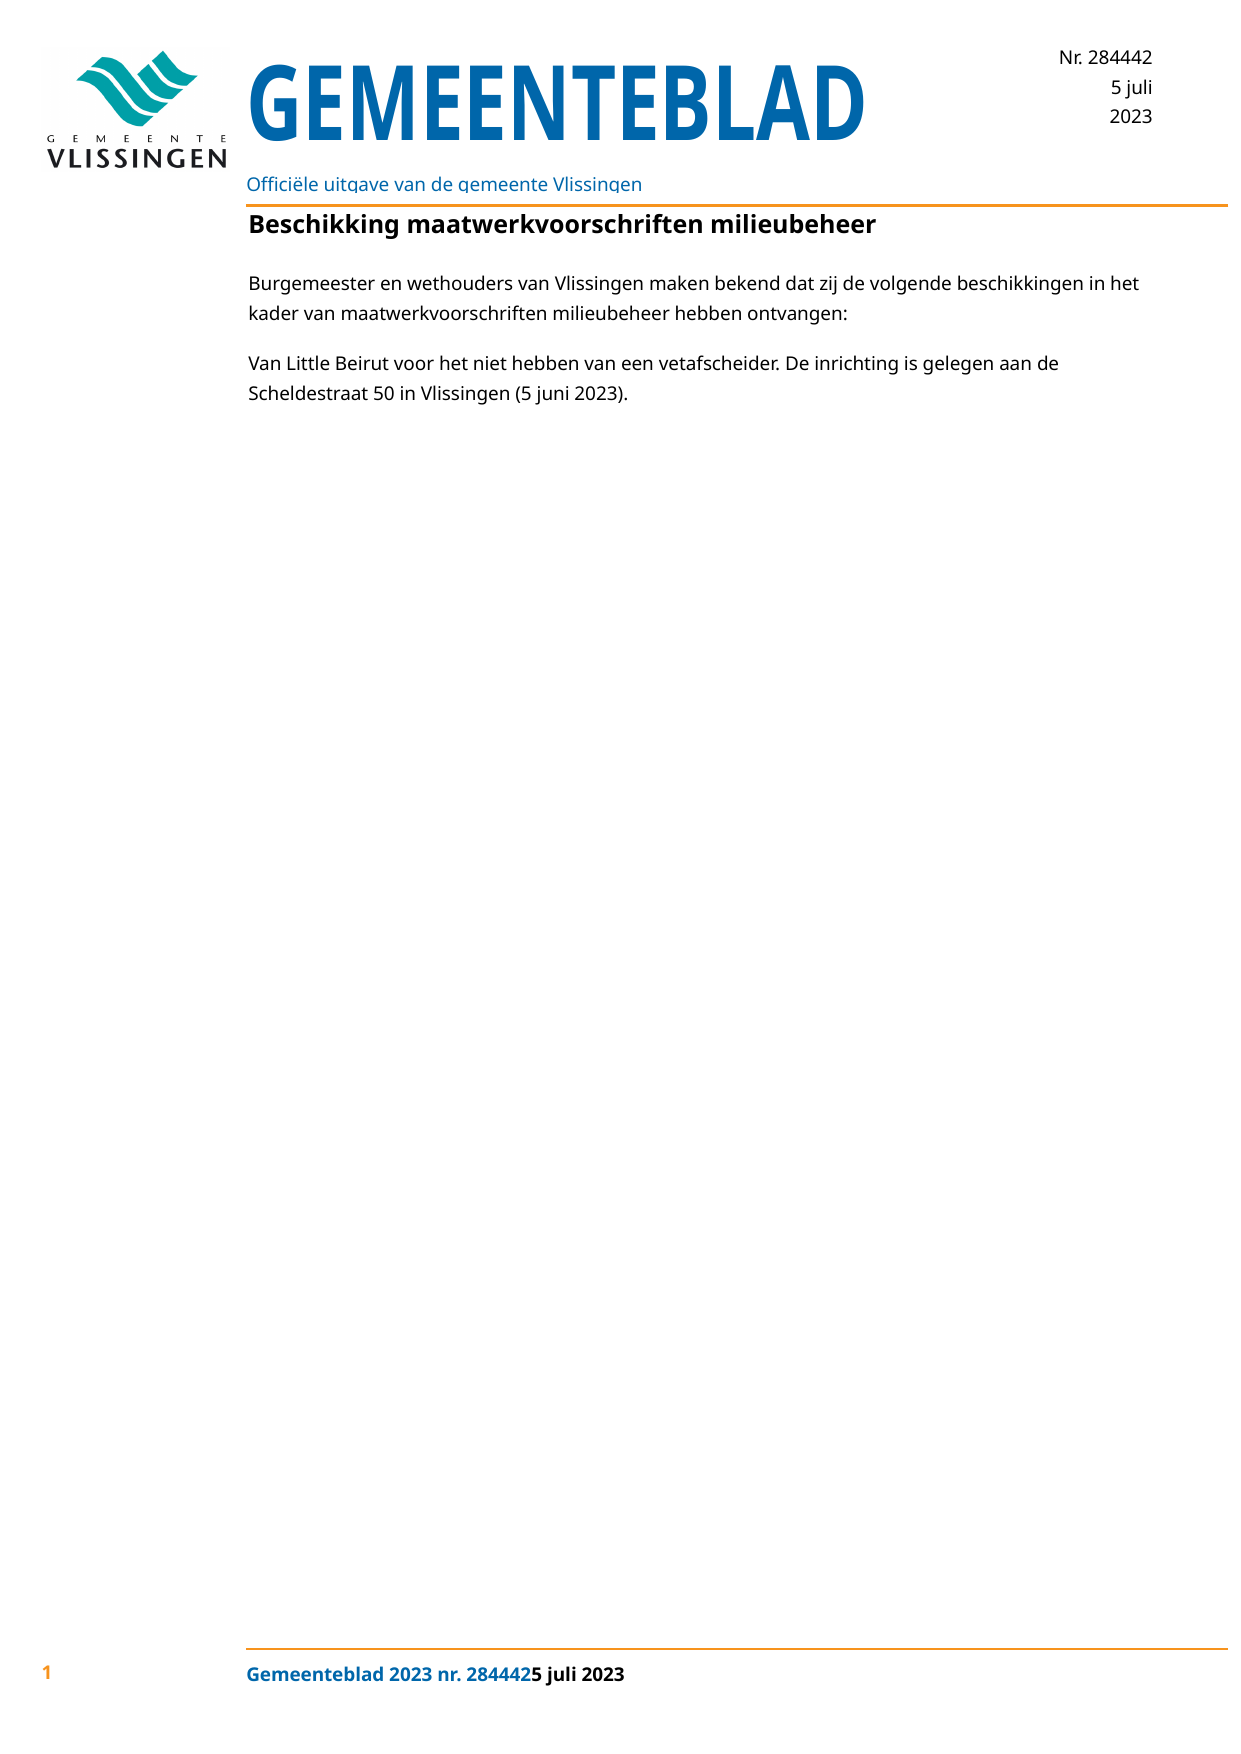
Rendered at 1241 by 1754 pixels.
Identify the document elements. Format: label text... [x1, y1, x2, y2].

picture [41, 47, 231, 172]
text Beschikking maatwerkvoorschriften milieubeheer [248, 207, 1152, 241]
text Van Little Beirut voor het niet hebben van een vetafscheider. De inrichting is gelegen aan de Scheldestraat 50 in Vlissingen (5 juni 2023). [248, 350, 1152, 406]
text Burgemeester en wethouders van Vlissingen maken bekend dat zij de volgende beschikkingen in het kader van maatwerkvoorschriften milieubeheer hebben ontvangen: [248, 270, 1152, 326]
